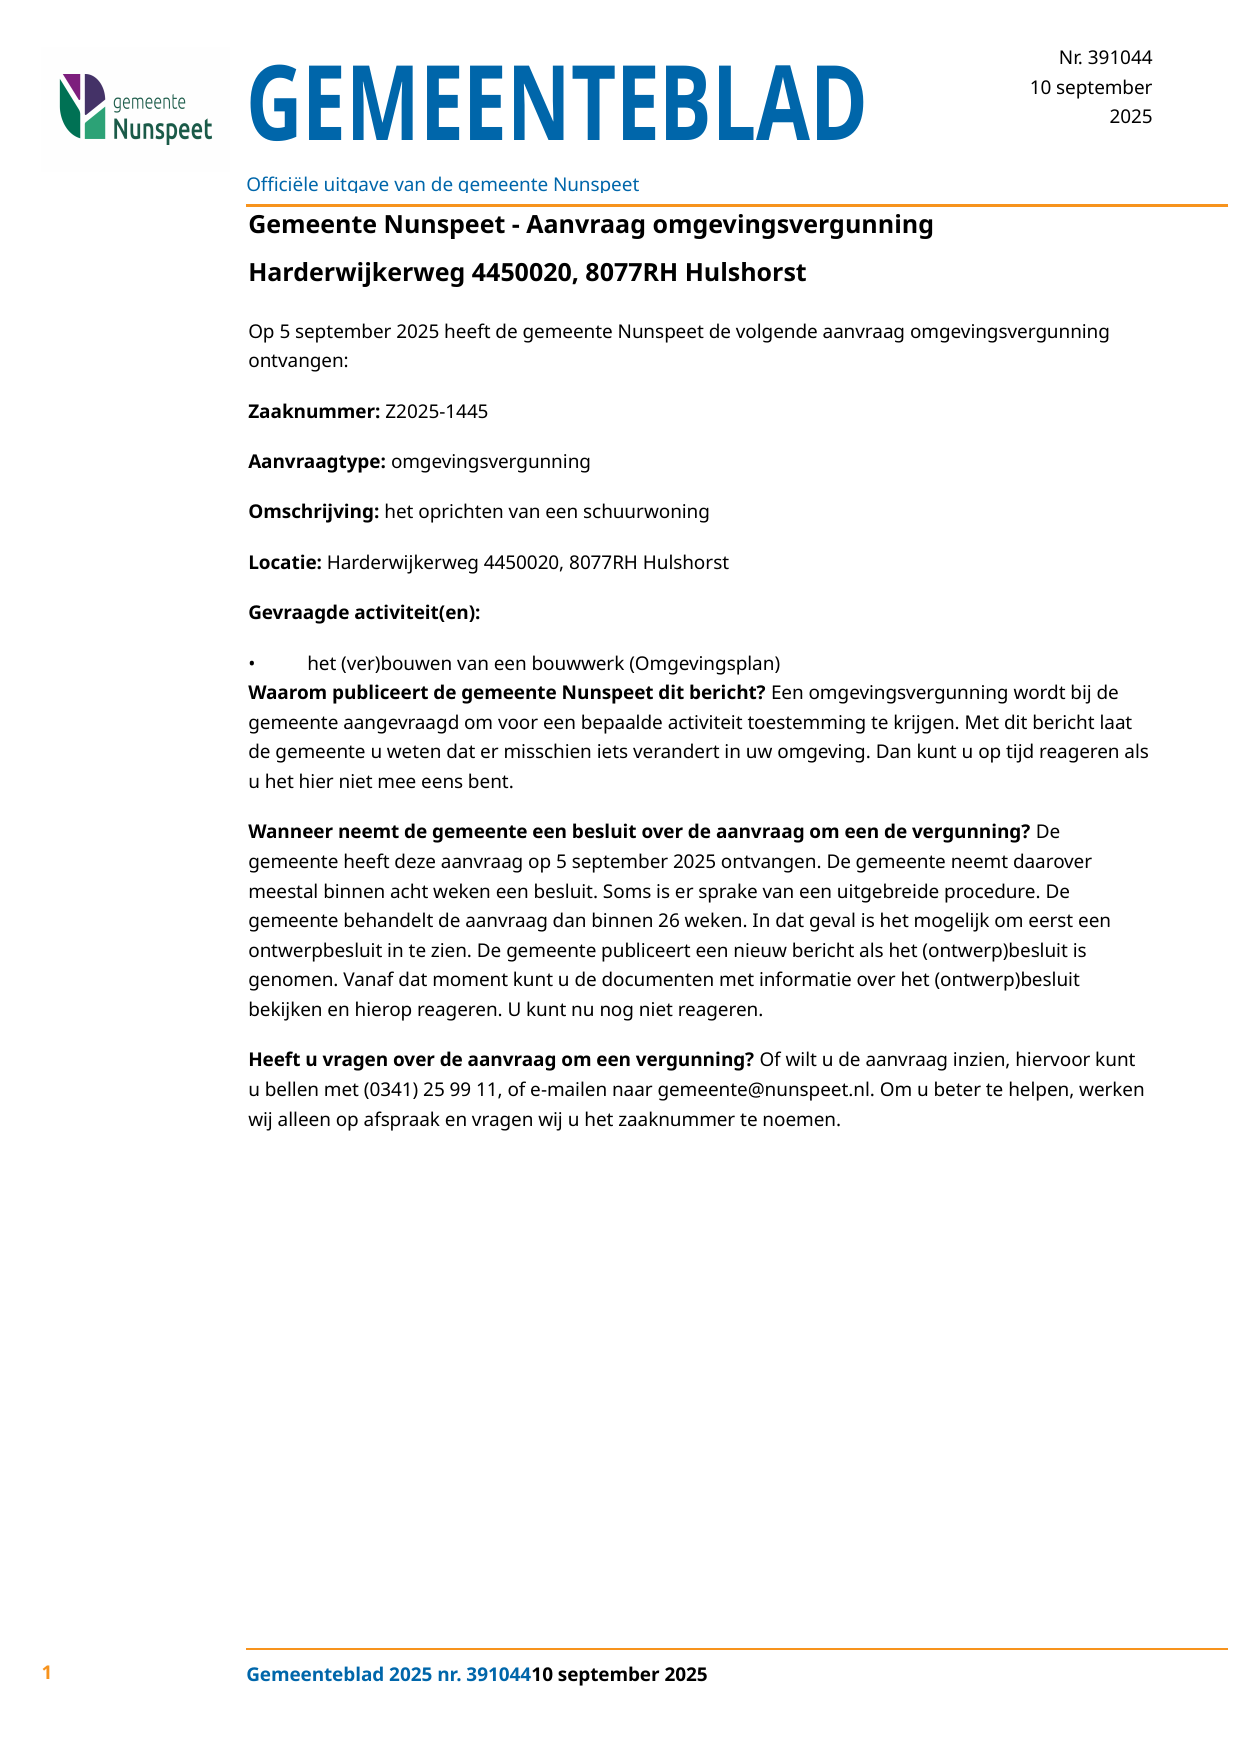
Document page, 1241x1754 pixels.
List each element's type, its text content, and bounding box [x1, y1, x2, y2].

text Wanneer neemt de gemeente een besluit over de aanvraag om een de vergunning? De gemeente heeft deze aanvraag op 5 september 2025 ontvangen. De gemeente neemt daarover meestal binnen acht weken een besluit. Soms is er sprake van een uitgebreide procedure. De gemeente behandelt de aanvraag dan binnen 26 weken. In dat geval is het mogelijk om eerst een ontwerpbesluit in te zien. De gemeente publiceert een nieuw bericht als het (ontwerp)besluit is genomen. Vanaf dat moment kunt u de documenten met informatie over het (ontwerp)besluit bekijken en hierop reageren. U kunt nu nog niet reageren. [248, 819, 1152, 1022]
text Gemeente Nunspeet - Aanvraag omgevingsvergunning Harderwijkerweg 4450020, 8077RH Hulshorst [248, 207, 1152, 288]
text Heeft u vragen over de aanvraag om een vergunning? Of wilt u de aanvraag inzien, hiervoor kunt u bellen met (0341) 25 99 11, of e-mailen naar gemeente@nunspeet.nl. Om u beter te helpen, werken wij alleen op afspraak en vragen wij u het zaaknummer te noemen. [248, 1047, 1152, 1132]
text Zaaknummer: Z2025-1445 [248, 398, 1152, 424]
text Aanvraagtype: omgevingsvergunning [248, 448, 1152, 474]
picture [41, 47, 231, 172]
text Locatie: Harderwijkerweg 4450020, 8077RH Hulshorst [248, 549, 1152, 575]
text Op 5 september 2025 heeft de gemeente Nunspeet de volgende aanvraag omgevingsvergunning ontvangen: [248, 318, 1152, 373]
list het (ver)bouwen van een bouwwerk (Omgevingsplan) [248, 650, 1152, 676]
text Omschrijving: het oprichten van een schuurwoning [248, 499, 1152, 524]
text Gevraagde activiteit(en): [248, 599, 1152, 625]
text Waarom publiceert de gemeente Nunspeet dit bericht? Een omgevingsvergunning wordt bij de gemeente aangevraagd om voor een bepaalde activiteit toestemming te krijgen. Met dit bericht laat de gemeente u weten dat er misschien iets verandert in uw omgeving. Dan kunt u op tijd reageren als u het hier niet mee eens bent. [248, 679, 1152, 794]
